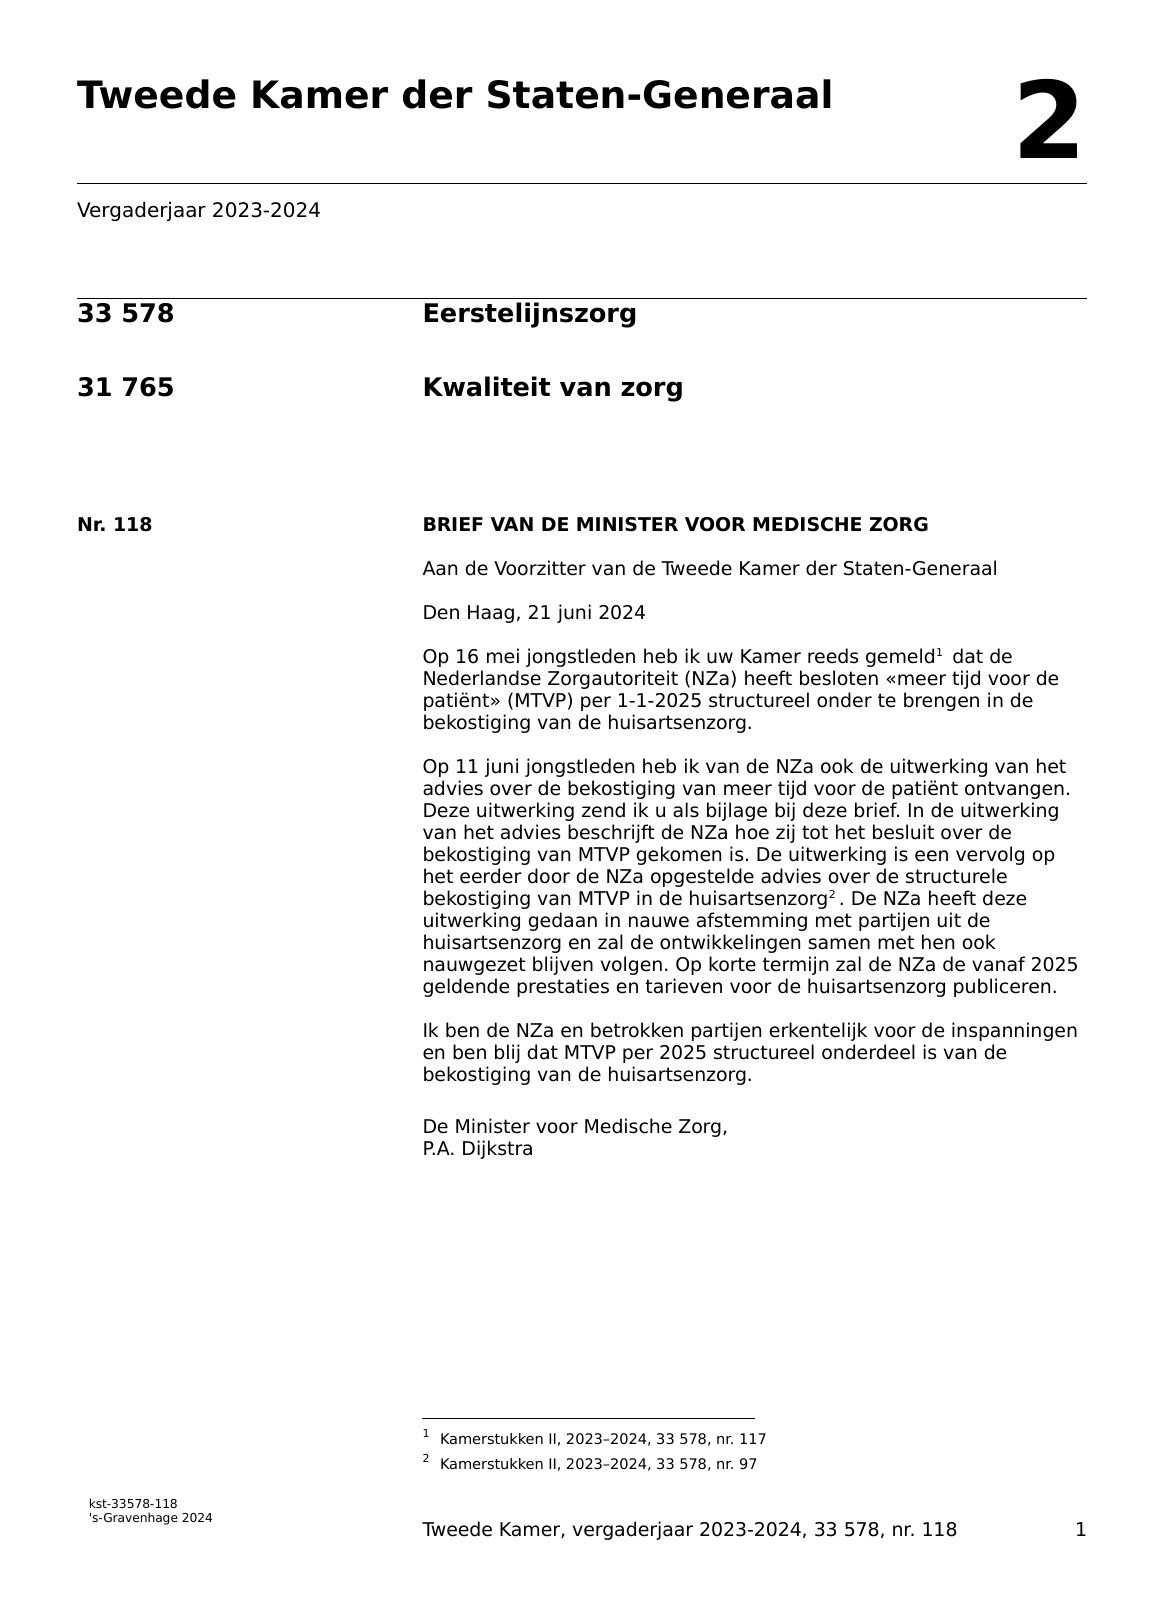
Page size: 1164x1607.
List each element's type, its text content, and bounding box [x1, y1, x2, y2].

text Ik ben de NZa en betrokken partijen erkentelijk voor de inspanningen en ben blij dat MTVP per 2025 structureel onderdeel is van de bekostiging van de huisartsenzorg. [422, 1020, 1087, 1086]
text 's-Gravenhage 2024 [88, 1511, 323, 1525]
table_header Tweede Kamer der Staten-Generaal [77, 59, 886, 183]
text Kamerstukken II, 2023–2024, 33 578, nr. 117 [422, 1427, 1087, 1449]
text Op 16 mei jongstleden heb ik uw Kamer reeds gemeld dat de Nederlandse Zorgautoriteit (NZa) heeft besloten «meer tijd voor de patiënt» (MTVP) per 1-1-2025 structureel onder te brengen in de bekostiging van de huisartsenzorg. [422, 646, 1087, 734]
subtitle 33 578 Eerstelijnszorg [77, 299, 1087, 329]
text kst-33578-118 [88, 1497, 323, 1511]
table_cell Vergaderjaar 2023-2024 [77, 184, 1087, 298]
text Kamerstukken II, 2023–2024, 33 578, nr. 97 [422, 1452, 1087, 1474]
subtitle Nr. 118 BRIEF VAN DE MINISTER VOOR MEDISCHE ZORG [77, 514, 1087, 536]
subtitle 31 765 Kwaliteit van zorg [77, 373, 1087, 403]
text Aan de Voorzitter van de Tweede Kamer der Staten-Generaal [422, 558, 1087, 580]
text Den Haag, 21 juni 2024 [422, 602, 1087, 624]
text Op 11 juni jongstleden heb ik van de NZa ook de uitwerking van het advies over de bekostiging van meer tijd voor de patiënt ontvangen. Deze uitwerking zend ik u als bijlage bij deze brief. In de uitwerking van het advies beschrijft de NZa hoe zij tot het besluit over de bekostiging van MTVP gekomen is. De uitwerking is een vervolg op het eerder door de NZa opgestelde advies over de structurele bekostiging van MTVP in de huisartsenzorg. De NZa heeft deze uitwerking gedaan in nauwe afstemming met partijen uit de huisartsenzorg en zal de ontwikkelingen samen met hen ook nauwgezet blijven volgen. Op korte termijn zal de NZa de vanaf 2025 geldende prestaties en tarieven voor de huisartsenzorg publiceren. [422, 756, 1087, 998]
table_header 2 [886, 59, 1087, 183]
text De Minister voor Medische Zorg, P.A. Dijkstra [422, 1116, 1087, 1160]
